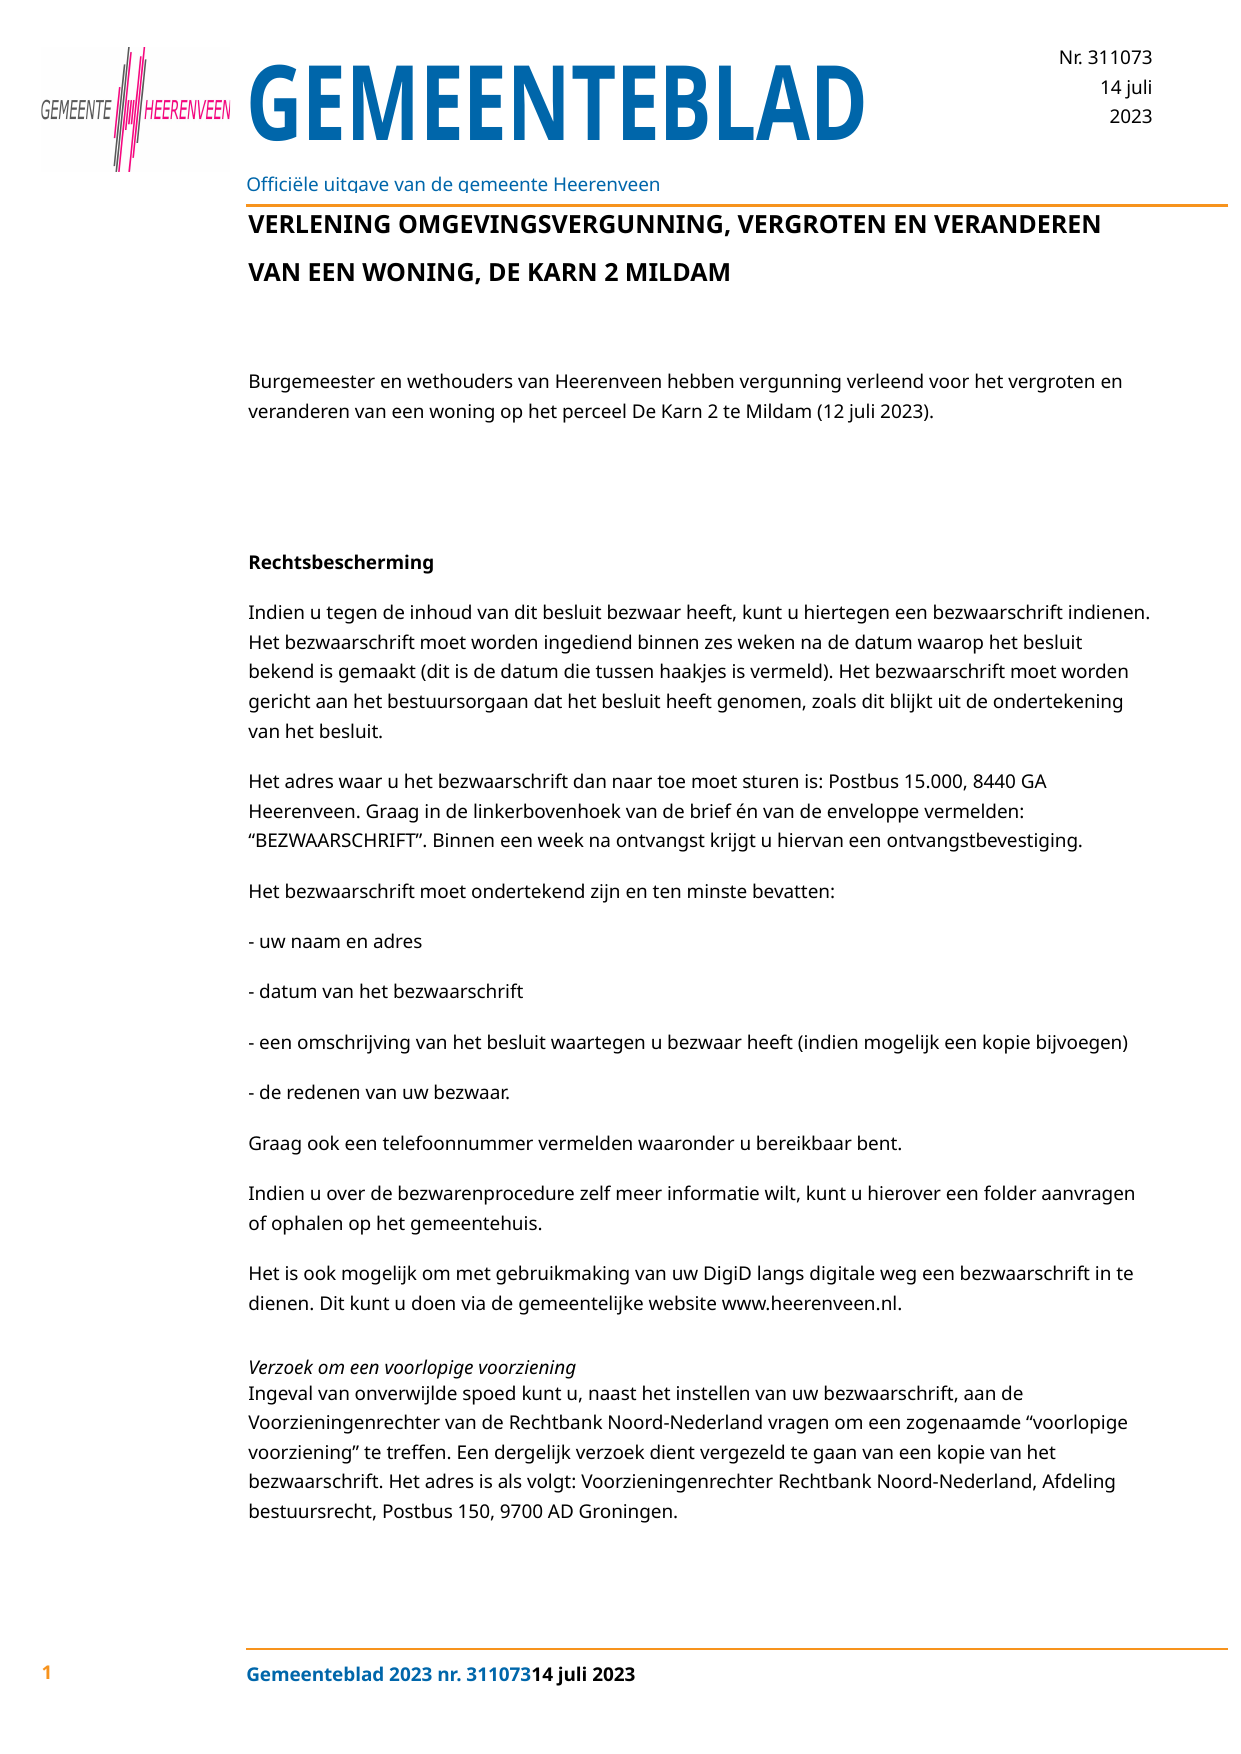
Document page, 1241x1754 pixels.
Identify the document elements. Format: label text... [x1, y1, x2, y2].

text Indien u tegen de inhoud van dit besluit bezwaar heeft, kunt u hiertegen een bezwaarschrift indienen. Het bezwaarschrift moet worden ingediend binnen zes weken na de datum waarop het besluit bekend is gemaakt (dit is de datum die tussen haakjes is vermeld). Het bezwaarschrift moet worden gericht aan het bestuursorgaan dat het besluit heeft genomen, zoals dit blijkt uit de ondertekening van het besluit. [248, 599, 1152, 744]
text Het adres waar u het bezwaarschrift dan naar toe moet sturen is: Postbus 15.000, 8440 GA Heerenveen. Graag in de linkerbovenhoek van de brief én van de enveloppe vermelden: “BEZWAARSCHRIFT”. Binnen een week na ontvangst krijgt u hiervan een ontvangstbevestiging. [248, 768, 1152, 853]
text - uw naam en adres [248, 928, 1152, 954]
text Ingeval van onverwijlde spoed kunt u, naast het instellen van uw bezwaarschrift, aan de Voorzieningenrechter van de Rechtbank Noord-Nederland vragen om een zogenaamde “voorlopige voorziening” te treffen. Een dergelijk verzoek dient vergezeld te gaan van een kopie van het bezwaarschrift. Het adres is als volgt: Voorzieningenrechter Rechtbank Noord-Nederland, Afdeling bestuursrecht, Postbus 150, 9700 AD Groningen. [248, 1380, 1152, 1524]
text - een omschrijving van het besluit waartegen u bezwaar heeft (indien mogelijk een kopie bijvoegen) [248, 1029, 1152, 1055]
text VERLENING OMGEVINGSVERGUNNING, VERGROTEN EN VERANDEREN VAN EEN WONING, DE KARN 2 MILDAM [248, 207, 1152, 288]
picture [41, 47, 231, 172]
text - de redenen van uw bezwaar. [248, 1079, 1152, 1105]
text Het bezwaarschrift moet ondertekend zijn en ten minste bevatten: [248, 878, 1152, 904]
text - datum van het bezwaarschrift [248, 979, 1152, 1004]
text Graag ook een telefoonnummer vermelden waaronder u bereikbaar bent. [248, 1130, 1152, 1156]
text Burgemeester en wethouders van Heerenveen hebben vergunning verleend voor het vergroten en veranderen van een woning op het perceel De Karn 2 te Mildam (12 juli 2023). [248, 368, 1152, 424]
text Indien u over de bezwarenprocedure zelf meer informatie wilt, kunt u hierover een folder aanvragen of ophalen op het gemeentehuis. [248, 1180, 1152, 1236]
text Verzoek om een voorlopige voorziening [248, 1354, 1152, 1380]
text Rechtsbescherming [248, 549, 1152, 575]
text Het is ook mogelijk om met gebruikmaking van uw DigiD langs digitale weg een bezwaarschrift in te dienen. Dit kunt u doen via de gemeentelijke website www.heerenveen.nl. [248, 1260, 1152, 1316]
